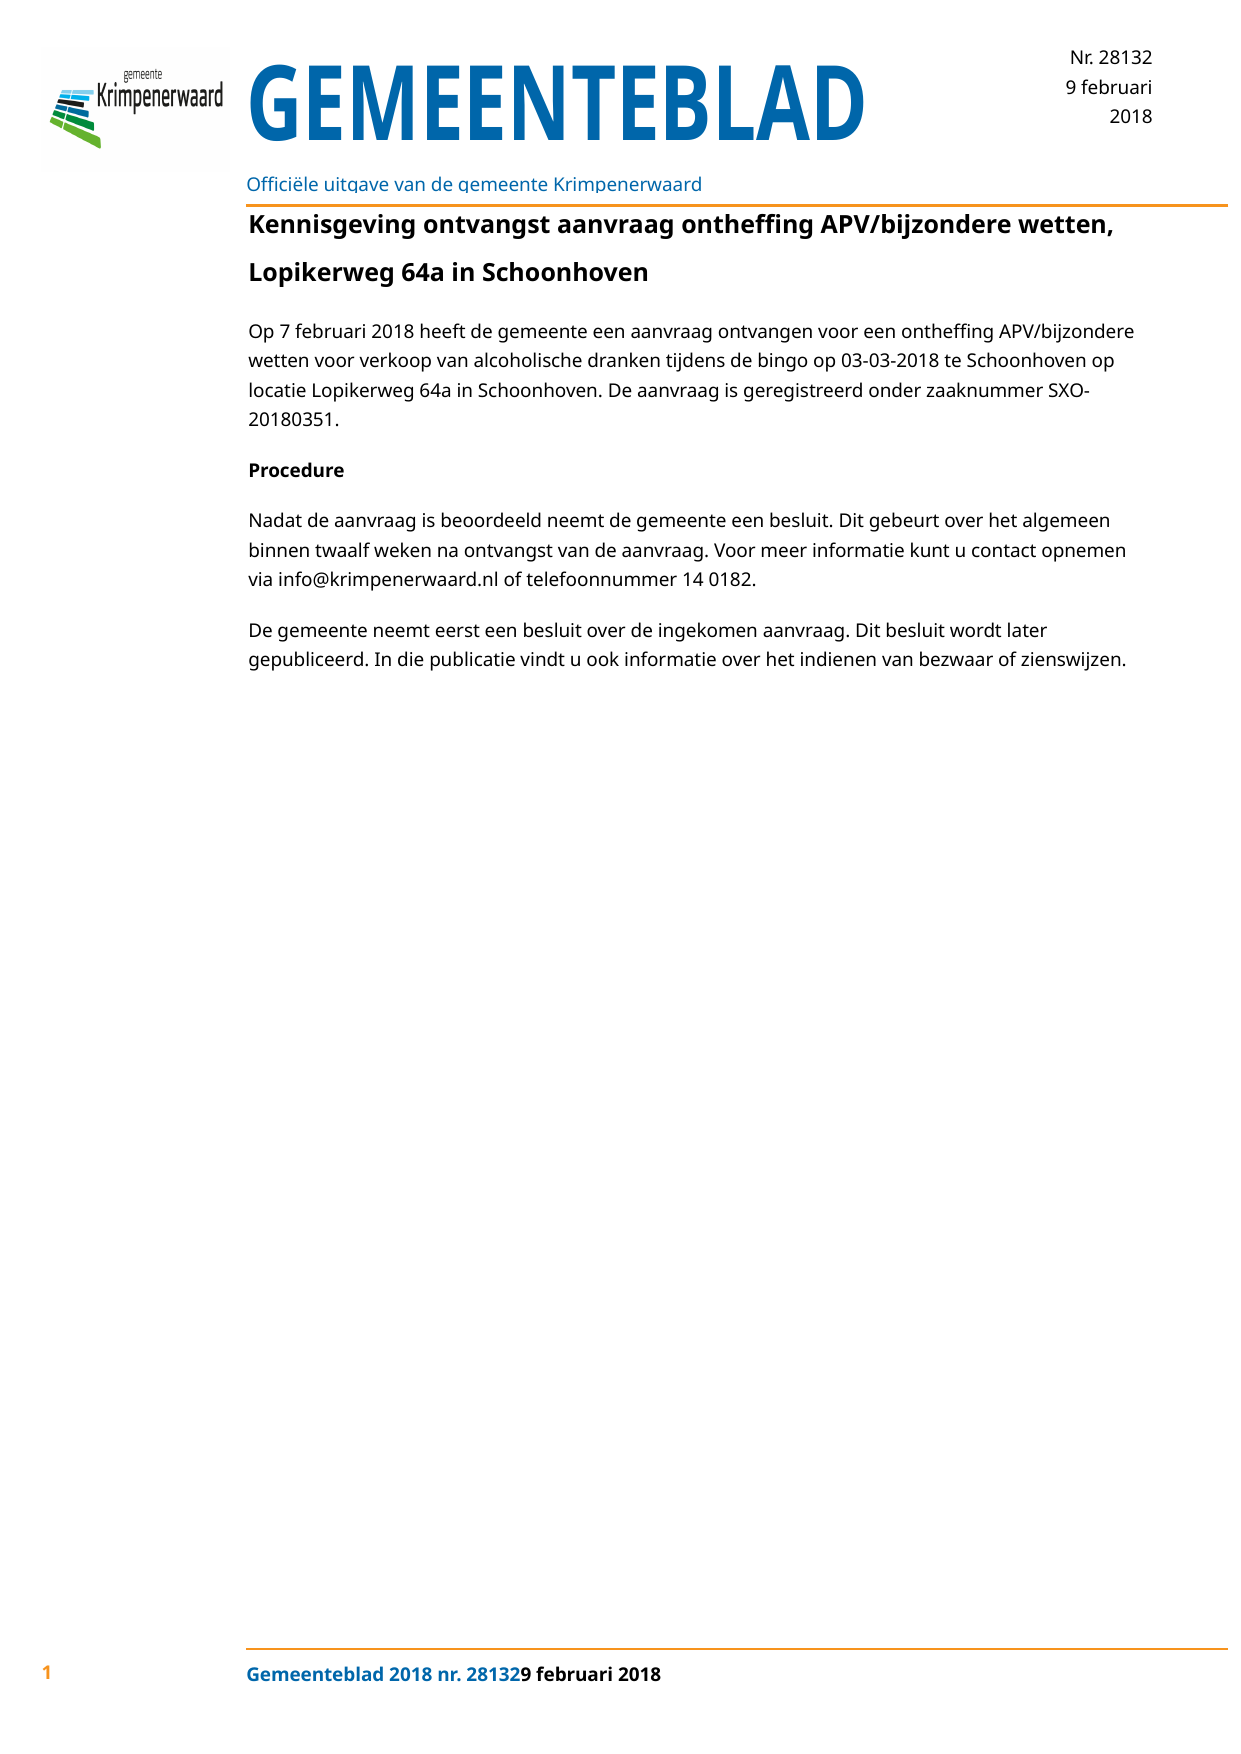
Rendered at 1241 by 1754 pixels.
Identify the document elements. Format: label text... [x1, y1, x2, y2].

text De gemeente neemt eerst een besluit over de ingekomen aanvraag. Dit besluit wordt later gepubliceerd. In die publicatie vindt u ook informatie over het indienen van bezwaar of zienswijzen. [248, 617, 1152, 672]
text Kennisgeving ontvangst aanvraag ontheffing APV/bijzondere wetten, Lopikerweg 64a in Schoonhoven [248, 207, 1152, 288]
text Procedure [248, 457, 1152, 483]
picture [41, 47, 231, 172]
text Op 7 februari 2018 heeft de gemeente een aanvraag ontvangen voor een ontheffing APV/bijzondere wetten voor verkoop van alcoholische dranken tijdens de bingo op 03-03-2018 te Schoonhoven op locatie Lopikerweg 64a in Schoonhoven. De aanvraag is geregistreerd onder zaaknummer SXO-20180351. [248, 318, 1152, 432]
text Nadat de aanvraag is beoordeeld neemt de gemeente een besluit. Dit gebeurt over het algemeen binnen twaalf weken na ontvangst van de aanvraag. Voor meer informatie kunt u contact opnemen via info@krimpenerwaard.nl of telefoonnummer 14 0182. [248, 507, 1152, 592]
